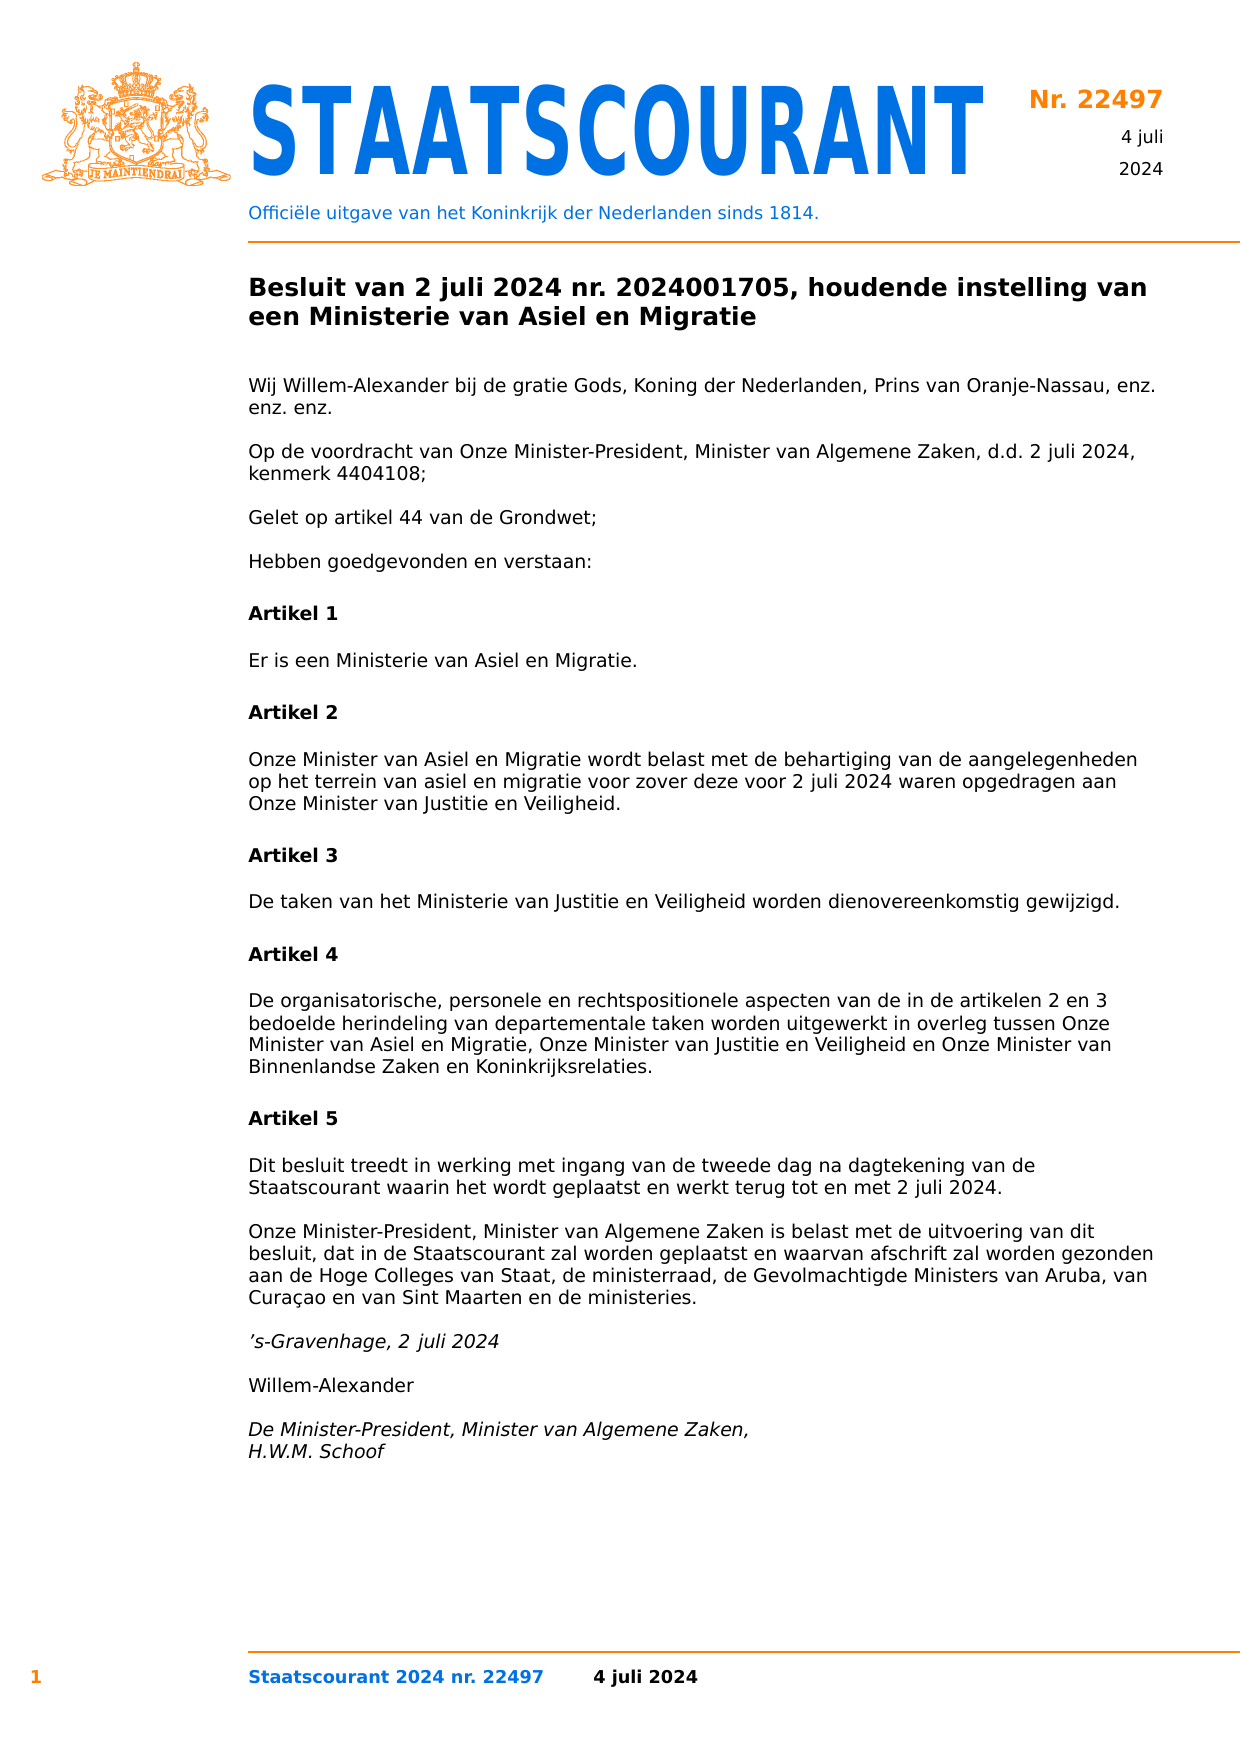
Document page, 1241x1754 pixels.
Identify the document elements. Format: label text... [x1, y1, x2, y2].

text Hebben goedgevonden en verstaan: [248, 551, 1163, 573]
text De organisatorische, personele en rechtspositionele aspecten van de in de artikelen 2 en 3 bedoelde herindeling van departementale taken worden uitgewerkt in overleg tussen Onze Minister van Asiel en Migratie, Onze Minister van Justitie en Veiligheid en Onze Minister van Binnenlandse Zaken en Koninkrijksrelaties. [248, 990, 1163, 1078]
table_header Nr. 22497 [998, 62, 1240, 121]
text ’s-Gravenhage, 2 juli 2024 [248, 1331, 1163, 1353]
subtitle Artikel 1 [248, 603, 1163, 624]
text Willem-Alexander [248, 1375, 1163, 1397]
text Gelet op artikel 44 van de Grondwet; [248, 507, 1163, 529]
subtitle Artikel 5 [248, 1108, 1163, 1130]
text Dit besluit treedt in werking met ingang van de tweede dag na dagtekening van de Staatscourant waarin het wordt geplaatst en werkt terug tot en met 2 juli 2024. [248, 1155, 1163, 1199]
text De Minister-President, Minister van Algemene Zaken, H.W.M. Schoof [248, 1419, 1163, 1463]
subtitle Artikel 2 [248, 702, 1163, 723]
text Er is een Ministerie van Asiel en Migratie. [248, 649, 1163, 672]
subtitle Besluit van 2 juli 2024 nr. 2024001705, houdende instelling van een Ministerie van Asiel en Migratie [248, 273, 1163, 331]
table_cell 2024 [998, 153, 1240, 203]
text De taken van het Ministerie van Justitie en Veiligheid worden dienovereenkomstig gewijzigd. [248, 891, 1163, 913]
text Op de voordracht van Onze Minister-President, Minister van Algemene Zaken, d.d. 2 juli 2024, kenmerk 4404108; [248, 441, 1163, 485]
picture [41, 62, 231, 186]
text Onze Minister van Asiel en Migratie wordt belast met de behartiging van de aangelegenheden op het terrein van asiel en migratie voor zover deze voor 2 juli 2024 waren opgedragen aan Onze Minister van Justitie en Veiligheid. [248, 748, 1163, 814]
table_cell 4 juli [998, 121, 1240, 153]
table_header STAATSCOURANT [248, 62, 998, 203]
subtitle Artikel 3 [248, 844, 1163, 866]
text Onze Minister-President, Minister van Algemene Zaken is belast met de uitvoering van dit besluit, dat in de Staatscourant zal worden geplaatst en waarvan afschrift zal worden gezonden aan de Hoge Colleges van Staat, de ministerraad, de Gevolmachtigde Ministers van Aruba, van Curaçao en van Sint Maarten en de ministeries. [248, 1221, 1163, 1309]
subtitle Artikel 4 [248, 943, 1163, 965]
table_cell Officiële uitgave van het Koninkrijk der Nederlanden sinds 1814. [248, 203, 1240, 241]
table_header [25, 62, 248, 241]
text Wij Willem-Alexander bij de gratie Gods, Koning der Nederlanden, Prins van Oranje-Nassau, enz. enz. enz. [248, 375, 1163, 419]
